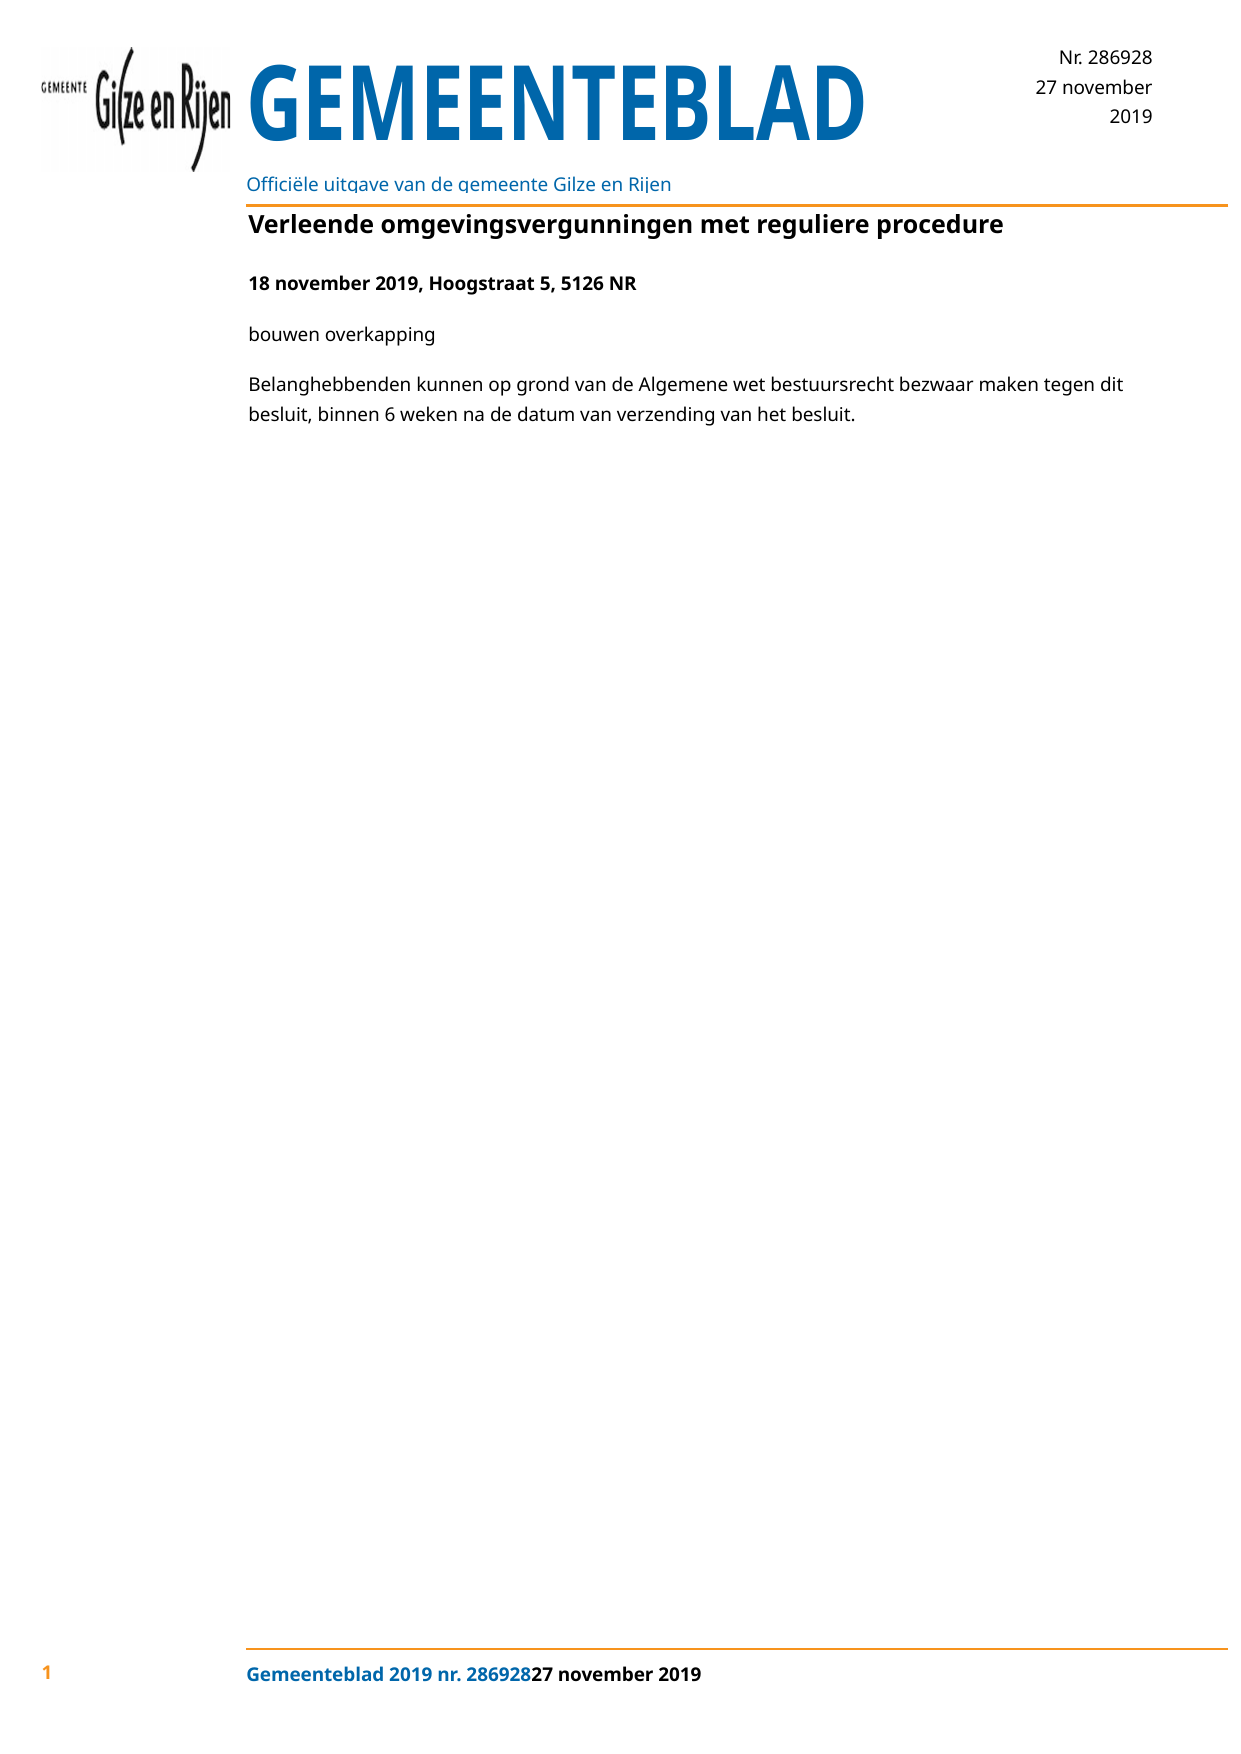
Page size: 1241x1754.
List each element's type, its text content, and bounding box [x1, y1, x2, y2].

text 18 november 2019, Hoogstraat 5, 5126 NR [248, 270, 1152, 296]
text bouwen overkapping [248, 321, 1152, 346]
picture [41, 47, 231, 172]
text Belanghebbenden kunnen op grond van de Algemene wet bestuursrecht bezwaar maken tegen dit besluit, binnen 6 weken na de datum van verzending van het besluit. [248, 371, 1152, 426]
text Verleende omgevingsvergunningen met reguliere procedure [248, 207, 1152, 241]
